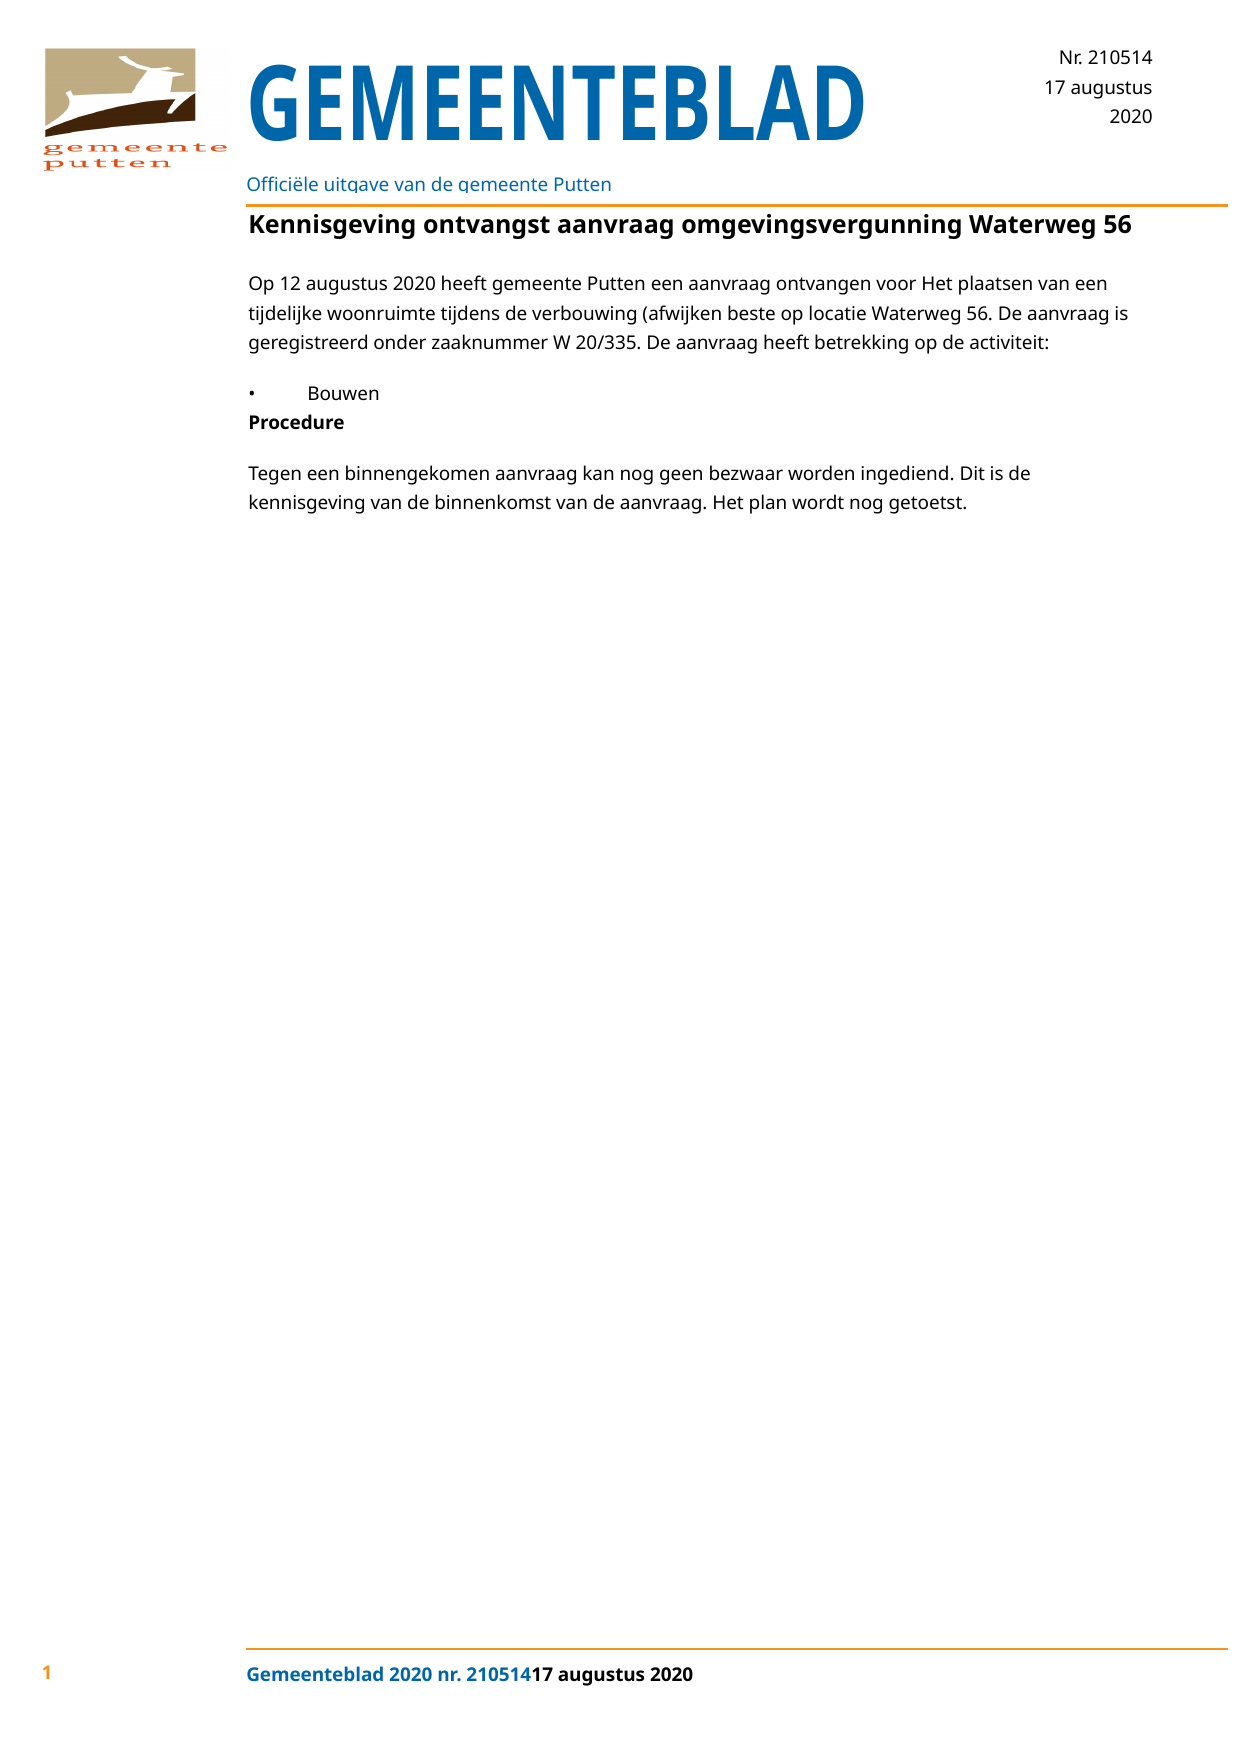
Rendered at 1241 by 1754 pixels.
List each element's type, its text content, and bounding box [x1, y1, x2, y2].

text Procedure [248, 409, 1152, 435]
text Tegen een binnengekomen aanvraag kan nog geen bezwaar worden ingediend. Dit is de kennisgeving van de binnenkomst van de aanvraag. Het plan wordt nog getoetst. [248, 460, 1152, 515]
list Bouwen [248, 380, 1152, 406]
text Kennisgeving ontvangst aanvraag omgevingsvergunning Waterweg 56 [248, 207, 1152, 241]
text Op 12 augustus 2020 heeft gemeente Putten een aanvraag ontvangen voor Het plaatsen van een tijdelijke woonruimte tijdens de verbouwing (afwijken beste op locatie Waterweg 56. De aanvraag is geregistreerd onder zaaknummer W 20/335. De aanvraag heeft betrekking op de activiteit: [248, 270, 1152, 355]
picture [41, 47, 231, 172]
